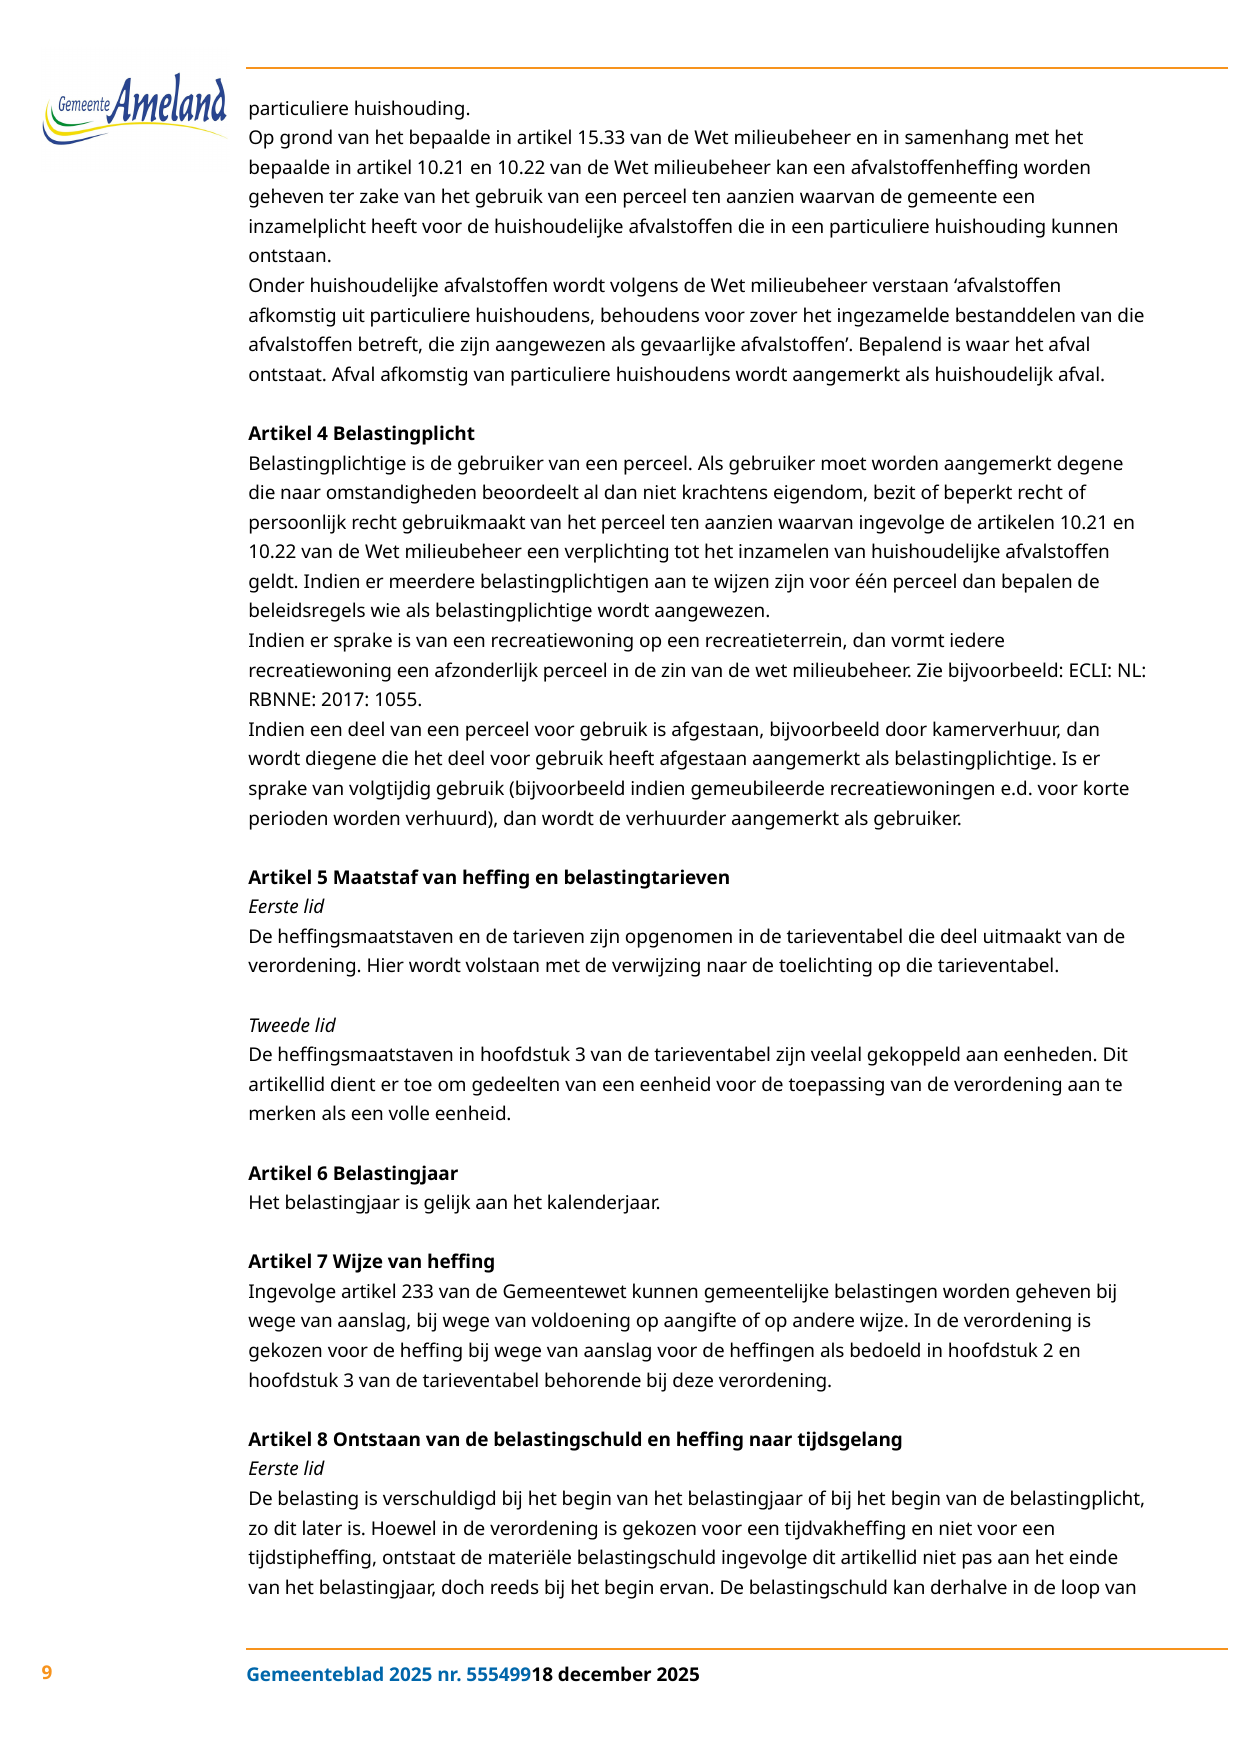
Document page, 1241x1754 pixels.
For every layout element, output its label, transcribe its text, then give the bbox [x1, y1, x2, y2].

text De heffingsmaatstaven in hoofdstuk 3 van de tarieventabel zijn veelal gekoppeld aan eenheden. Dit artikellid dient er toe om gedeelten van een eenheid voor de toepassing van de verordening aan te merken als een volle eenheid. [248, 1041, 1152, 1126]
text Indien er sprake is van een recreatiewoning op een recreatieterrein, dan vormt iedere recreatiewoning een afzonderlijk perceel in de zin van de wet milieubeheer. Zie bijvoorbeeld: ECLI: NL: RBNNE: 2017: 1055. [248, 627, 1152, 712]
text Eerste lid [248, 893, 1152, 919]
text Artikel 5 Maatstaf van heffing en belastingtarieven [248, 864, 1152, 890]
text Het belastingjaar is gelijk aan het kalenderjaar. [248, 1189, 1152, 1215]
text Artikel 4 Belastingplicht [248, 420, 1152, 446]
text Tweede lid [248, 1012, 1152, 1038]
text De heffingsmaatstaven en de tarieven zijn opgenomen in de tarieventabel die deel uitmaakt van de verordening. Hier wordt volstaan met de verwijzing naar de toelichting op die tarieventabel. [248, 923, 1152, 978]
text Indien een deel van een perceel voor gebruik is afgestaan, bijvoorbeeld door kamerverhuur, dan wordt diegene die het deel voor gebruik heeft afgestaan aangemerkt als belastingplichtige. Is er sprake van volgtijdig gebruik (bijvoorbeeld indien gemeubileerde recreatiewoningen e.d. voor korte perioden worden verhuurd), dan wordt de verhuurder aangemerkt als gebruiker. [248, 716, 1152, 831]
text Artikel 7 Wijze van heffing [248, 1248, 1152, 1274]
text Ingevolge artikel 233 van de Gemeentewet kunnen gemeentelijke belastingen worden geheven bij wege van aanslag, bij wege van voldoening op aangifte of op andere wijze. In de verordening is gekozen voor de heffing bij wege van aanslag voor de heffingen als bedoeld in hoofdstuk 2 en hoofdstuk 3 van de tarieventabel behorende bij deze verordening. [248, 1278, 1152, 1393]
text particuliere huishouding. [248, 95, 1152, 121]
text Onder huishoudelijke afvalstoffen wordt volgens de Wet milieubeheer verstaan ‘afvalstoffen afkomstig uit particuliere huishoudens, behoudens voor zover het ingezamelde bestanddelen van die afvalstoffen betreft, die zijn aangewezen als gevaarlijke afvalstoffen’. Bepalend is waar het afval ontstaat. Afval afkomstig van particuliere huishoudens wordt aangemerkt als huishoudelijk afval. [248, 272, 1152, 387]
text Eerste lid [248, 1456, 1152, 1481]
text Belastingplichtige is de gebruiker van een perceel. Als gebruiker moet worden aangemerkt degene die naar omstandigheden beoordeelt al dan niet krachtens eigendom, bezit of beperkt recht of persoonlijk recht gebruikmaakt van het perceel ten aanzien waarvan ingevolge de artikelen 10.21 en 10.22 van de Wet milieubeheer een verplichting tot het inzamelen van huishoudelijke afvalstoffen geldt. Indien er meerdere belastingplichtigen aan te wijzen zijn voor één perceel dan bepalen de beleidsregels wie als belastingplichtige wordt aangewezen. [248, 450, 1152, 623]
text Artikel 8 Ontstaan van de belastingschuld en heffing naar tijdsgelang [248, 1426, 1152, 1452]
picture [41, 47, 231, 172]
text Op grond van het bepaalde in artikel 15.33 van de Wet milieubeheer en in samenhang met het bepaalde in artikel 10.21 en 10.22 van de Wet milieubeheer kan een afvalstoffenheffing worden geheven ter zake van het gebruik van een perceel ten aanzien waarvan de gemeente een inzamelplicht heeft voor de huishoudelijke afvalstoffen die in een particuliere huishouding kunnen ontstaan. [248, 124, 1152, 268]
text Artikel 6 Belastingjaar [248, 1160, 1152, 1186]
text De belasting is verschuldigd bij het begin van het belastingjaar of bij het begin van de belastingplicht, zo dit later is. Hoewel in de verordening is gekozen voor een tijdvakheffing en niet voor een tijdstipheffing, ontstaat de materiële belastingschuld ingevolge dit artikellid niet pas aan het einde van het belastingjaar, doch reeds bij het begin ervan. De belastingschuld kan derhalve in de loop van [248, 1485, 1152, 1600]
